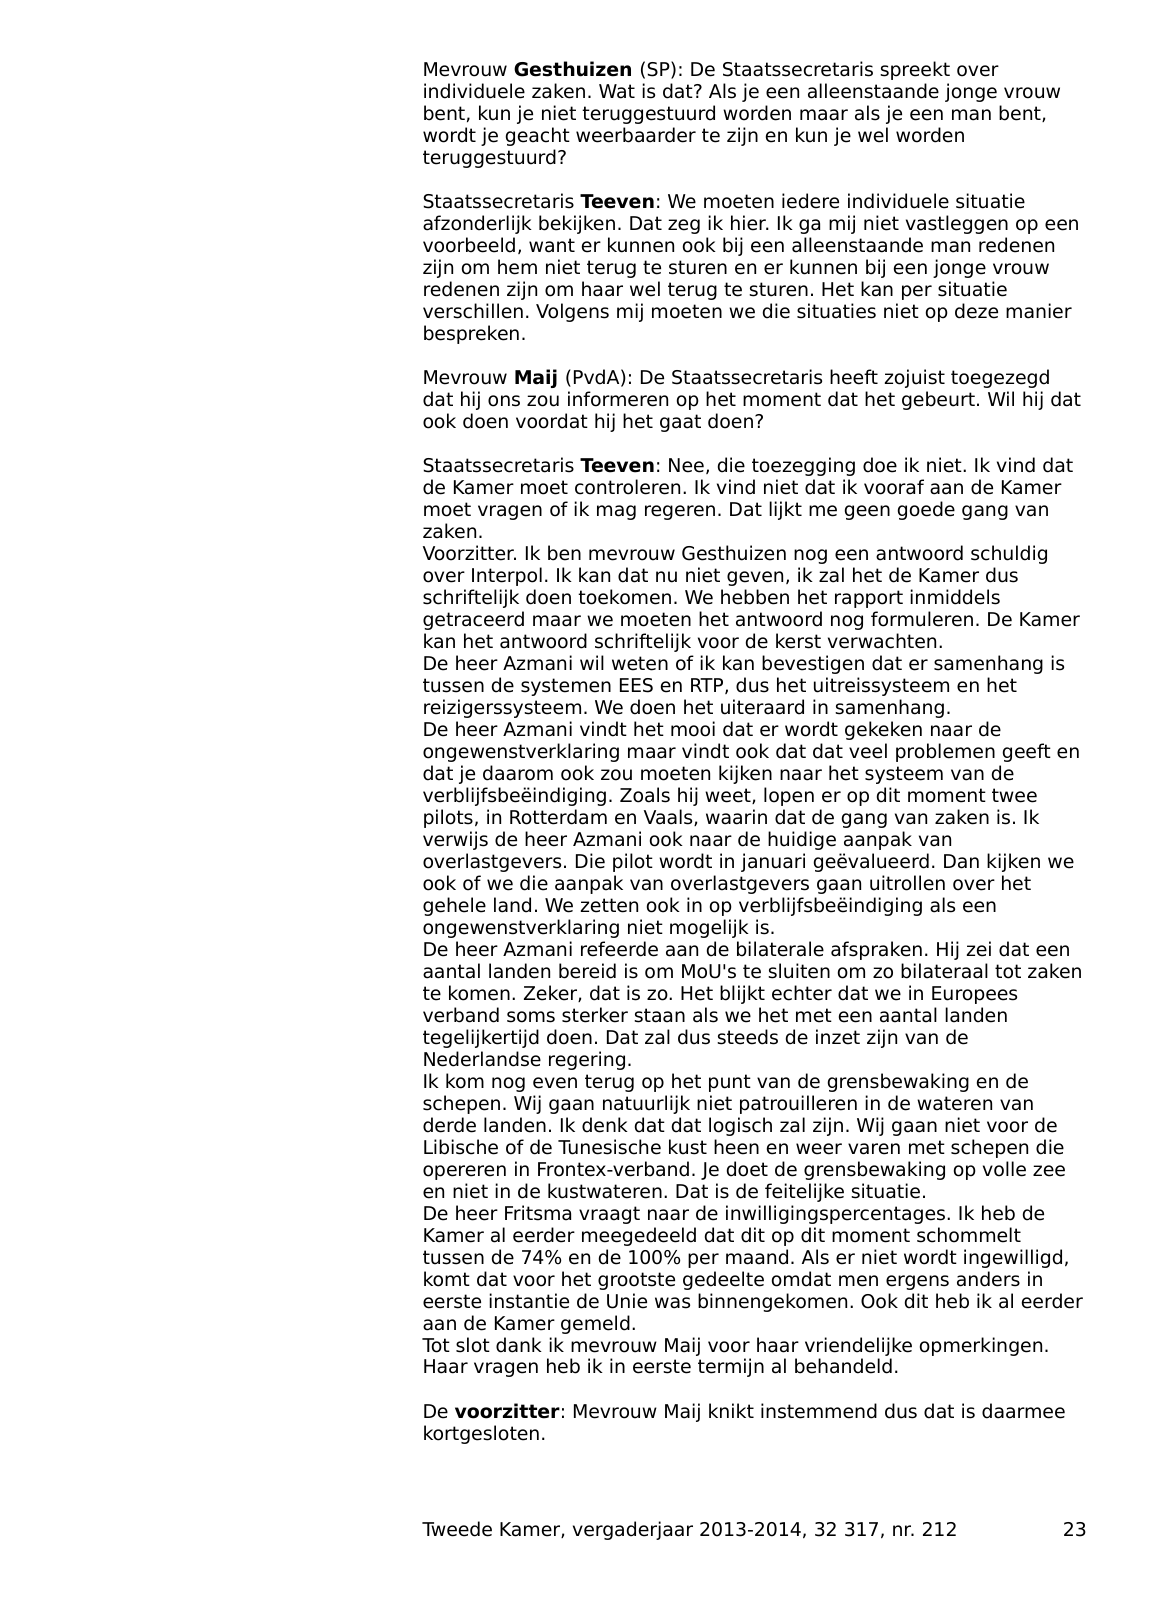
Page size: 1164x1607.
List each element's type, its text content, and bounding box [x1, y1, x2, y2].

text Mevrouw Maij (PvdA): De Staatssecretaris heeft zojuist toegezegd dat hij ons zou informeren op het moment dat het gebeurt. Wil hij dat ook doen voordat hij het gaat doen? [422, 367, 1087, 433]
text De heer Azmani vindt het mooi dat er wordt gekeken naar de ongewenstverklaring maar vindt ook dat dat veel problemen geeft en dat je daarom ook zou moeten kijken naar het systeem van de verblijfsbeëindiging. Zoals hij weet, lopen er op dit moment twee pilots, in Rotterdam en Vaals, waarin dat de gang van zaken is. Ik verwijs de heer Azmani ook naar de huidige aanpak van overlastgevers. Die pilot wordt in januari geëvalueerd. Dan kijken we ook of we die aanpak van overlastgevers gaan uitrollen over het gehele land. We zetten ook in op verblijfsbeëindiging als een ongewenstverklaring niet mogelijk is. [422, 719, 1087, 939]
text Ik kom nog even terug op het punt van de grensbewaking en de schepen. Wij gaan natuurlijk niet patrouilleren in de wateren van derde landen. Ik denk dat dat logisch zal zijn. Wij gaan niet voor de Libische of de Tunesische kust heen en weer varen met schepen die opereren in Frontex-verband. Je doet de grensbewaking op volle zee en niet in de kustwateren. Dat is de feitelijke situatie. [422, 1071, 1087, 1203]
text Staatssecretaris Teeven: Nee, die toezegging doe ik niet. Ik vind dat de Kamer moet controleren. Ik vind niet dat ik vooraf aan de Kamer moet vragen of ik mag regeren. Dat lijkt me geen goede gang van zaken. [422, 455, 1087, 543]
text De heer Azmani refeerde aan de bilaterale afspraken. Hij zei dat een aantal landen bereid is om MoU's te sluiten om zo bilateraal tot zaken te komen. Zeker, dat is zo. Het blijkt echter dat we in Europees verband soms sterker staan als we het met een aantal landen tegelijkertijd doen. Dat zal dus steeds de inzet zijn van de Nederlandse regering. [422, 939, 1087, 1071]
text De voorzitter: Mevrouw Maij knikt instemmend dus dat is daarmee kortgesloten. [422, 1401, 1087, 1444]
text De heer Fritsma vraagt naar de inwilligingspercentages. Ik heb de Kamer al eerder meegedeeld dat dit op dit moment schommelt tussen de 74% en de 100% per maand. Als er niet wordt ingewilligd, komt dat voor het grootste gedeelte omdat men ergens anders in eerste instantie de Unie was binnengekomen. Ook dit heb ik al eerder aan de Kamer gemeld. [422, 1203, 1087, 1334]
text De heer Azmani wil weten of ik kan bevestigen dat er samenhang is tussen de systemen EES en RTP, dus het uitreissysteem en het reizigerssysteem. We doen het uiteraard in samenhang. [422, 653, 1087, 719]
text Voorzitter. Ik ben mevrouw Gesthuizen nog een antwoord schuldig over Interpol. Ik kan dat nu niet geven, ik zal het de Kamer dus schriftelijk doen toekomen. We hebben het rapport inmiddels getraceerd maar we moeten het antwoord nog formuleren. De Kamer kan het antwoord schriftelijk voor de kerst verwachten. [422, 543, 1087, 653]
text Tot slot dank ik mevrouw Maij voor haar vriendelijke opmerkingen. Haar vragen heb ik in eerste termijn al behandeld. [422, 1334, 1087, 1378]
text Mevrouw Gesthuizen (SP): De Staatssecretaris spreekt over individuele zaken. Wat is dat? Als je een alleenstaande jonge vrouw bent, kun je niet teruggestuurd worden maar als je een man bent, wordt je geacht weerbaarder te zijn en kun je wel worden teruggestuurd? [422, 59, 1087, 169]
text Staatssecretaris Teeven: We moeten iedere individuele situatie afzonderlijk bekijken. Dat zeg ik hier. Ik ga mij niet vastleggen op een voorbeeld, want er kunnen ook bij een alleenstaande man redenen zijn om hem niet terug te sturen en er kunnen bij een jonge vrouw redenen zijn om haar wel terug te sturen. Het kan per situatie verschillen. Volgens mij moeten we die situaties niet op deze manier bespreken. [422, 191, 1087, 345]
